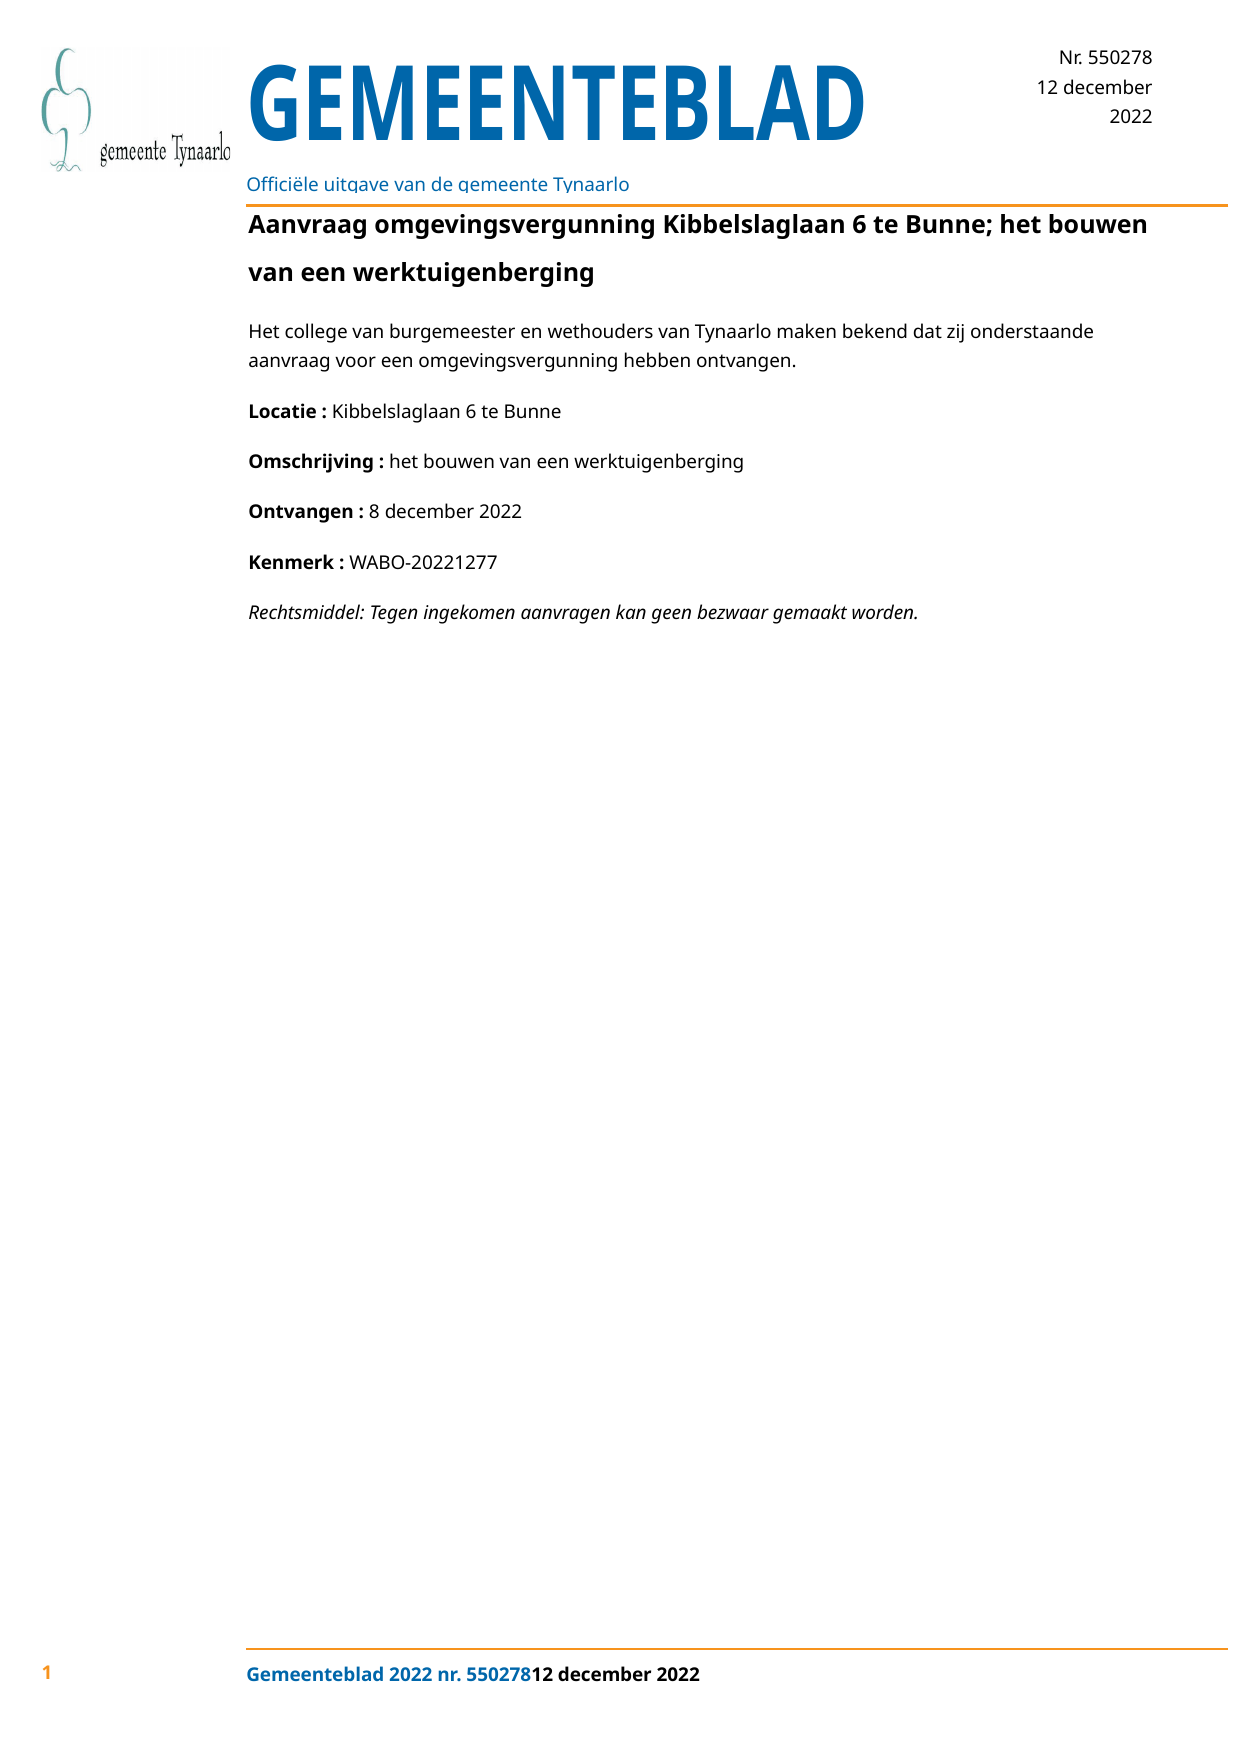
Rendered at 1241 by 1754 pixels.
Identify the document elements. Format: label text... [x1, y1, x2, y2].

text Kenmerk : WABO-20221277 [248, 549, 1152, 575]
text Ontvangen : 8 december 2022 [248, 499, 1152, 524]
picture [41, 47, 231, 172]
text Rechtsmiddel: Tegen ingekomen aanvragen kan geen bezwaar gemaakt worden. [248, 599, 1152, 625]
text Aanvraag omgevingsvergunning Kibbelslaglaan 6 te Bunne; het bouwen van een werktuigenberging [248, 207, 1152, 288]
text Het college van burgemeester en wethouders van Tynaarlo maken bekend dat zij onderstaande aanvraag voor een omgevingsvergunning hebben ontvangen. [248, 318, 1152, 373]
text Locatie : Kibbelslaglaan 6 te Bunne [248, 398, 1152, 424]
text Omschrijving : het bouwen van een werktuigenberging [248, 448, 1152, 474]
